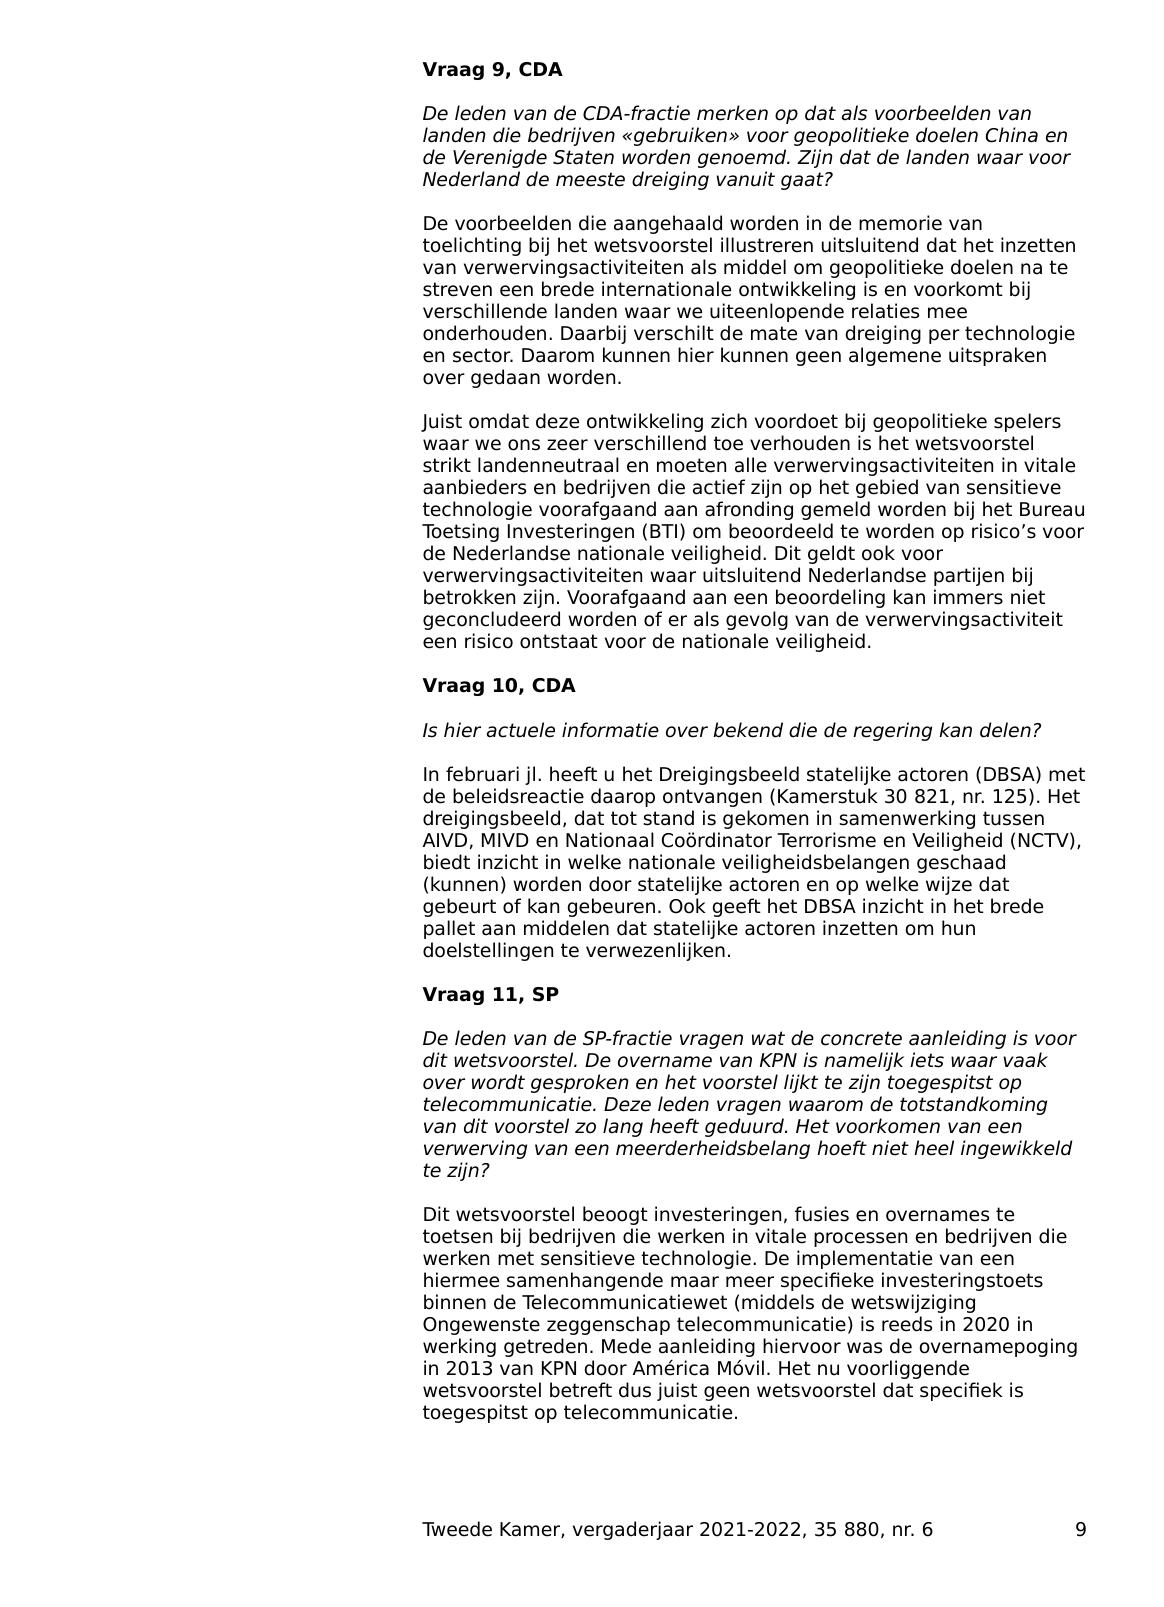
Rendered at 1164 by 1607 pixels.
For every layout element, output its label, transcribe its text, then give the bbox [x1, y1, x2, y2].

text In februari jl. heeft u het Dreigingsbeeld statelijke actoren (DBSA) met de beleidsreactie daarop ontvangen (Kamerstuk 30 821, nr. 125). Het dreigingsbeeld, dat tot stand is gekomen in samenwerking tussen AIVD, MIVD en Nationaal Coördinator Terrorisme en Veiligheid (NCTV), biedt inzicht in welke nationale veiligheidsbelangen geschaad (kunnen) worden door statelijke actoren en op welke wijze dat gebeurt of kan gebeuren. Ook geeft het DBSA inzicht in het brede pallet aan middelen dat statelijke actoren inzetten om hun doelstellingen te verwezenlijken. [422, 764, 1087, 961]
text Dit wetsvoorstel beoogt investeringen, fusies en overnames te toetsen bij bedrijven die werken in vitale processen en bedrijven die werken met sensitieve technologie. De implementatie van een hiermee samenhangende maar meer specifieke investeringstoets binnen de Telecommunicatiewet (middels de wetswijziging Ongewenste zeggenschap telecommunicatie) is reeds in 2020 in werking getreden. Mede aanleiding hiervoor was de overnamepoging in 2013 van KPN door América Móvil. Het nu voorliggende wetsvoorstel betreft dus juist geen wetsvoorstel dat specifiek is toegespitst op telecommunicatie. [422, 1204, 1087, 1424]
subtitle Vraag 9, CDA [422, 59, 1087, 81]
text De leden van de SP-fractie vragen wat de concrete aanleiding is voor dit wetsvoorstel. De overname van KPN is namelijk iets waar vaak over wordt gesproken en het voorstel lijkt te zijn toegespitst op telecommunicatie. Deze leden vragen waarom de totstandkoming van dit voorstel zo lang heeft geduurd. Het voorkomen van een verwerving van een meerderheidsbelang hoeft niet heel ingewikkeld te zijn? [422, 1028, 1087, 1182]
text De leden van de CDA-fractie merken op dat als voorbeelden van landen die bedrijven «gebruiken» voor geopolitieke doelen China en de Verenigde Staten worden genoemd. Zijn dat de landen waar voor Nederland de meeste dreiging vanuit gaat? [422, 103, 1087, 191]
subtitle Vraag 10, CDA [422, 675, 1087, 697]
subtitle Vraag 11, SP [422, 984, 1087, 1006]
text Juist omdat deze ontwikkeling zich voordoet bij geopolitieke spelers waar we ons zeer verschillend toe verhouden is het wetsvoorstel strikt landenneutraal en moeten alle verwervingsactiviteiten in vitale aanbieders en bedrijven die actief zijn op het gebied van sensitieve technologie voorafgaand aan afronding gemeld worden bij het Bureau Toetsing Investeringen (BTI) om beoordeeld te worden op risico’s voor de Nederlandse nationale veiligheid. Dit geldt ook voor verwervingsactiviteiten waar uitsluitend Nederlandse partijen bij betrokken zijn. Voorafgaand aan een beoordeling kan immers niet geconcludeerd worden of er als gevolg van de verwervingsactiviteit een risico ontstaat voor de nationale veiligheid. [422, 411, 1087, 653]
text De voorbeelden die aangehaald worden in de memorie van toelichting bij het wetsvoorstel illustreren uitsluitend dat het inzetten van verwervingsactiviteiten als middel om geopolitieke doelen na te streven een brede internationale ontwikkeling is en voorkomt bij verschillende landen waar we uiteenlopende relaties mee onderhouden. Daarbij verschilt de mate van dreiging per technologie en sector. Daarom kunnen hier kunnen geen algemene uitspraken over gedaan worden. [422, 213, 1087, 389]
text Is hier actuele informatie over bekend die de regering kan delen? [422, 719, 1087, 741]
